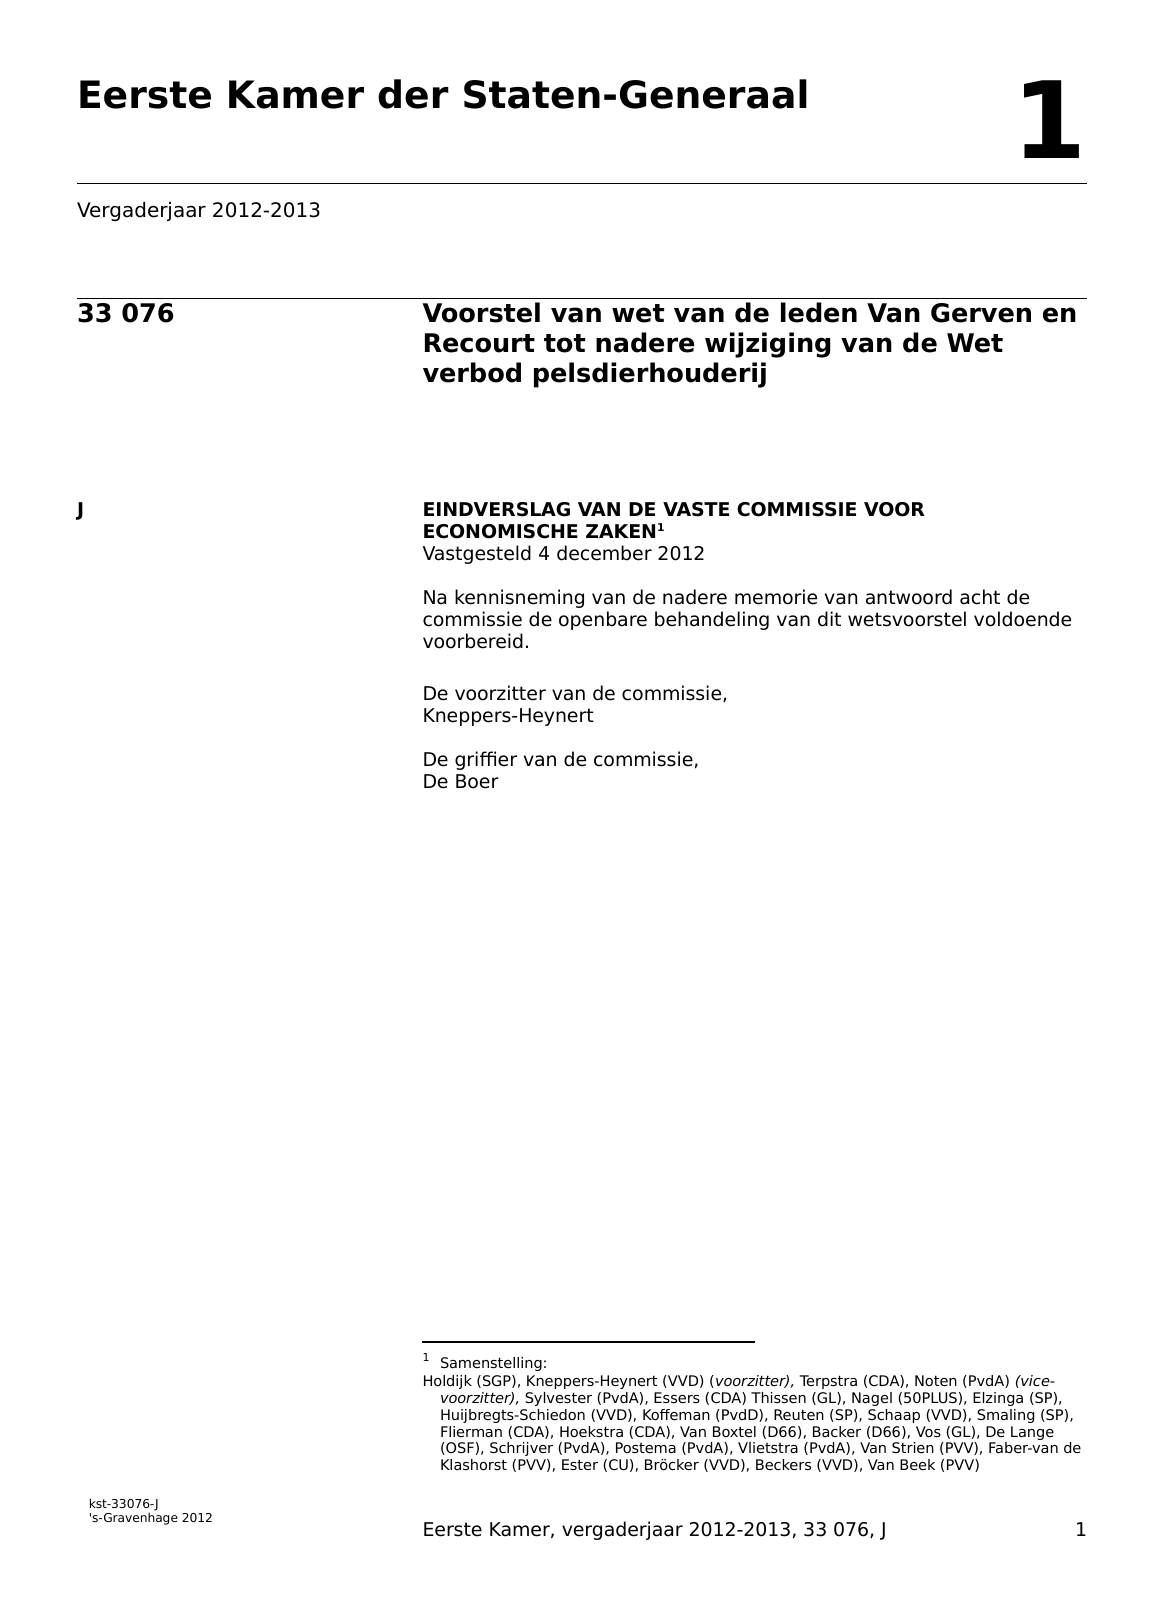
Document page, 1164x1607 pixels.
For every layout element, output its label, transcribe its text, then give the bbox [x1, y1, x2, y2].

text Na kennisneming van de nadere memorie van antwoord acht de commissie de openbare behandeling van dit wetsvoorstel voldoende voorbereid. [422, 587, 1087, 653]
text Holdijk (SGP), Kneppers-Heynert (VVD) (voorzitter), Terpstra (CDA), Noten (PvdA) (vice-voorzitter), Sylvester (PvdA), Essers (CDA) Thissen (GL), Nagel (50PLUS), Elzinga (SP), Huijbregts-Schiedon (VVD), Koffeman (PvdD), Reuten (SP), Schaap (VVD), Smaling (SP), Flierman (CDA), Hoekstra (CDA), Van Boxtel (D66), Backer (D66), Vos (GL), De Lange (OSF), Schrijver (PvdA), Postema (PvdA), Vlietstra (PvdA), Van Strien (PVV), Faber-van de Klashorst (PVV), Ester (CU), Bröcker (VVD), Beckers (VVD), Van Beek (PVV) [422, 1373, 1087, 1474]
text Samenstelling: [422, 1351, 1087, 1373]
text kst-33076-J [88, 1497, 323, 1511]
table_header Eerste Kamer der Staten-Generaal [77, 59, 886, 183]
text De voorzitter van de commissie, Kneppers-Heynert [422, 683, 1087, 727]
text Vastgesteld 4 december 2012 [422, 543, 1087, 565]
text 's-Gravenhage 2012 [88, 1511, 323, 1525]
subtitle J EINDVERSLAG VAN DE VASTE COMMISSIE VOOR ECONOMISCHE ZAKEN [77, 499, 1087, 543]
table_cell Vergaderjaar 2012-2013 [77, 184, 1087, 298]
text De griffier van de commissie, De Boer [422, 749, 1087, 793]
table_header 1 [886, 59, 1087, 183]
subtitle 33 076 Voorstel van wet van de leden Van Gerven en Recourt tot nadere wijziging van de Wet verbod pelsdierhouderij [77, 299, 1087, 388]
